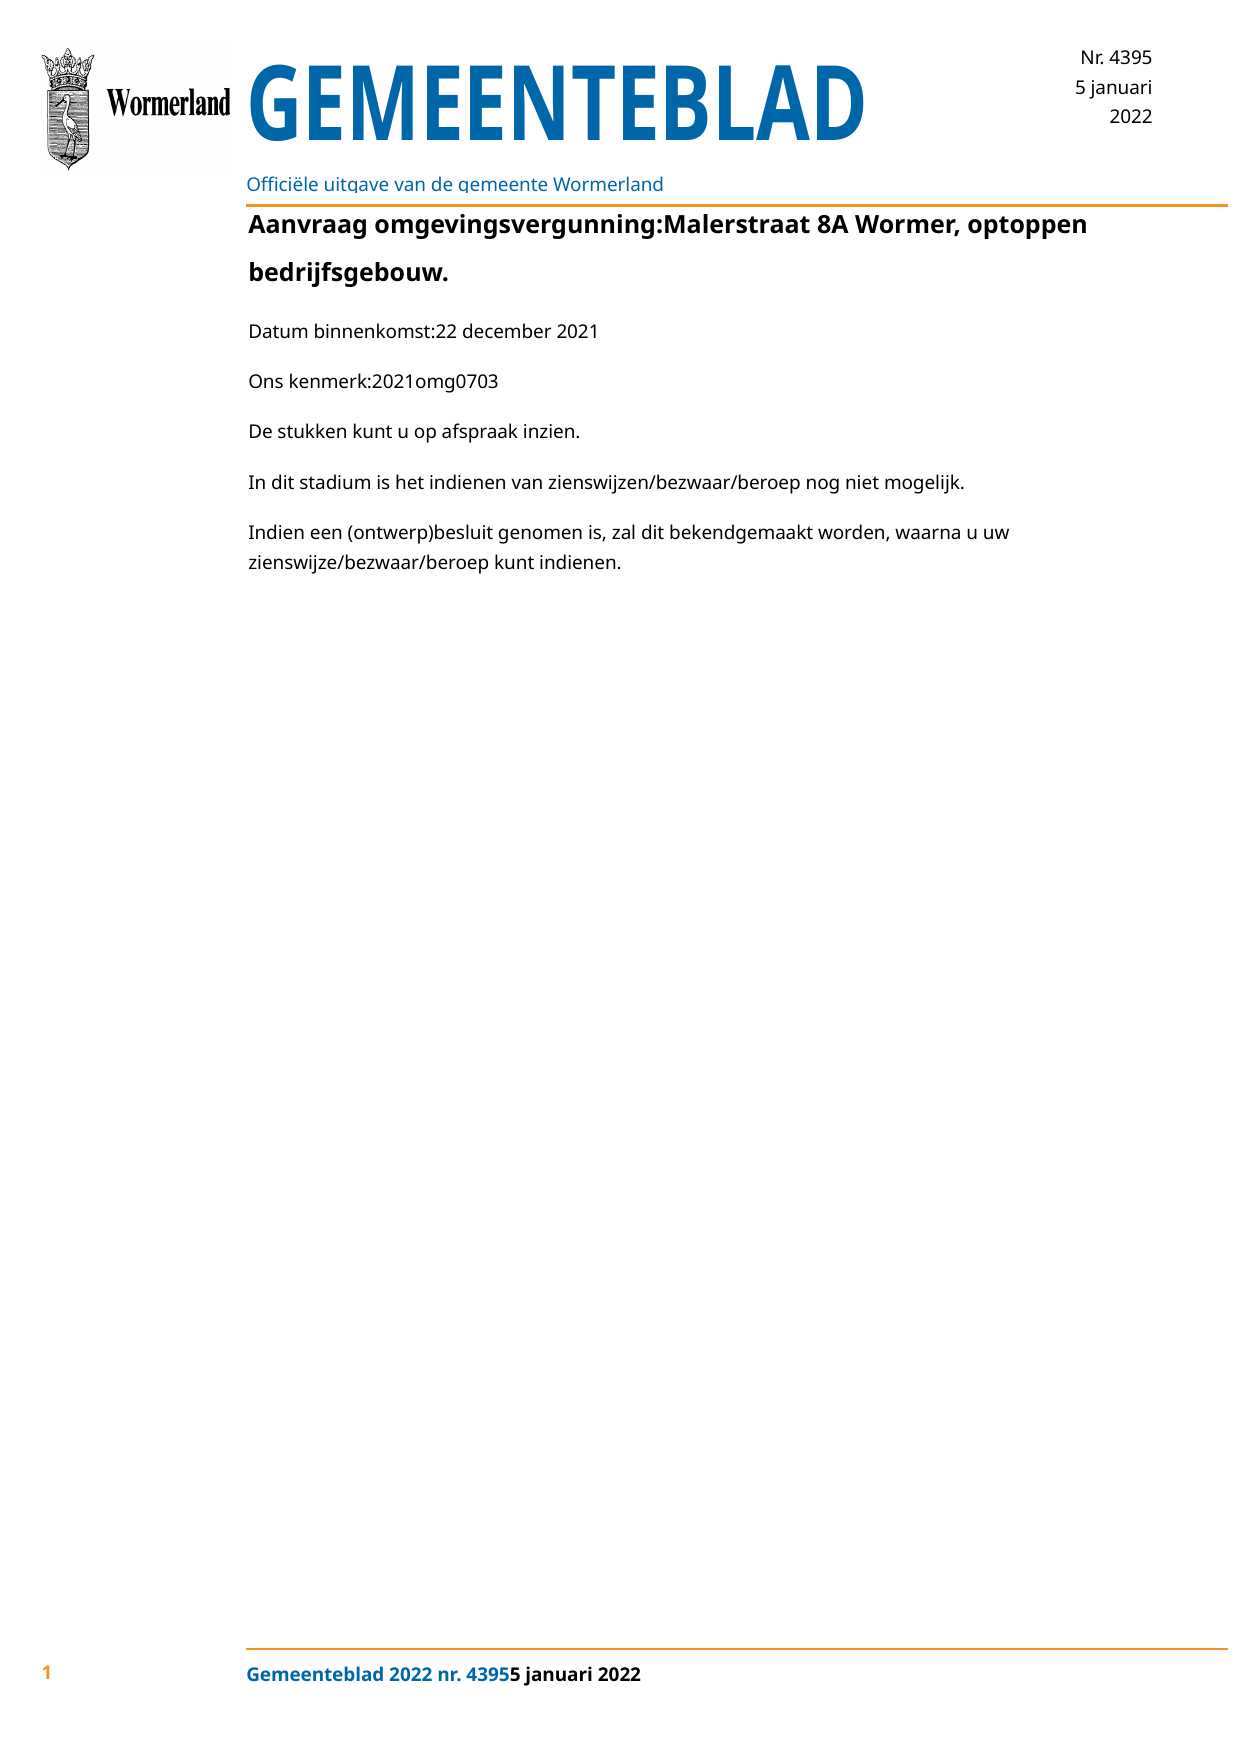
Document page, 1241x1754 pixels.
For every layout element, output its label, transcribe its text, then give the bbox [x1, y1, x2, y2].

text De stukken kunt u op afspraak inzien. [248, 419, 1152, 444]
text Aanvraag omgevingsvergunning:Malerstraat 8A Wormer, optoppen bedrijfsgebouw. [248, 207, 1152, 288]
text Ons kenmerk:2021omg0703 [248, 368, 1152, 394]
picture [41, 47, 231, 172]
text Indien een (ontwerp)besluit genomen is, zal dit bekendgemaakt worden, waarna u uw zienswijze/bezwaar/beroep kunt indienen. [248, 519, 1152, 575]
text Datum binnenkomst:22 december 2021 [248, 318, 1152, 344]
text In dit stadium is het indienen van zienswijzen/bezwaar/beroep nog niet mogelijk. [248, 469, 1152, 495]
